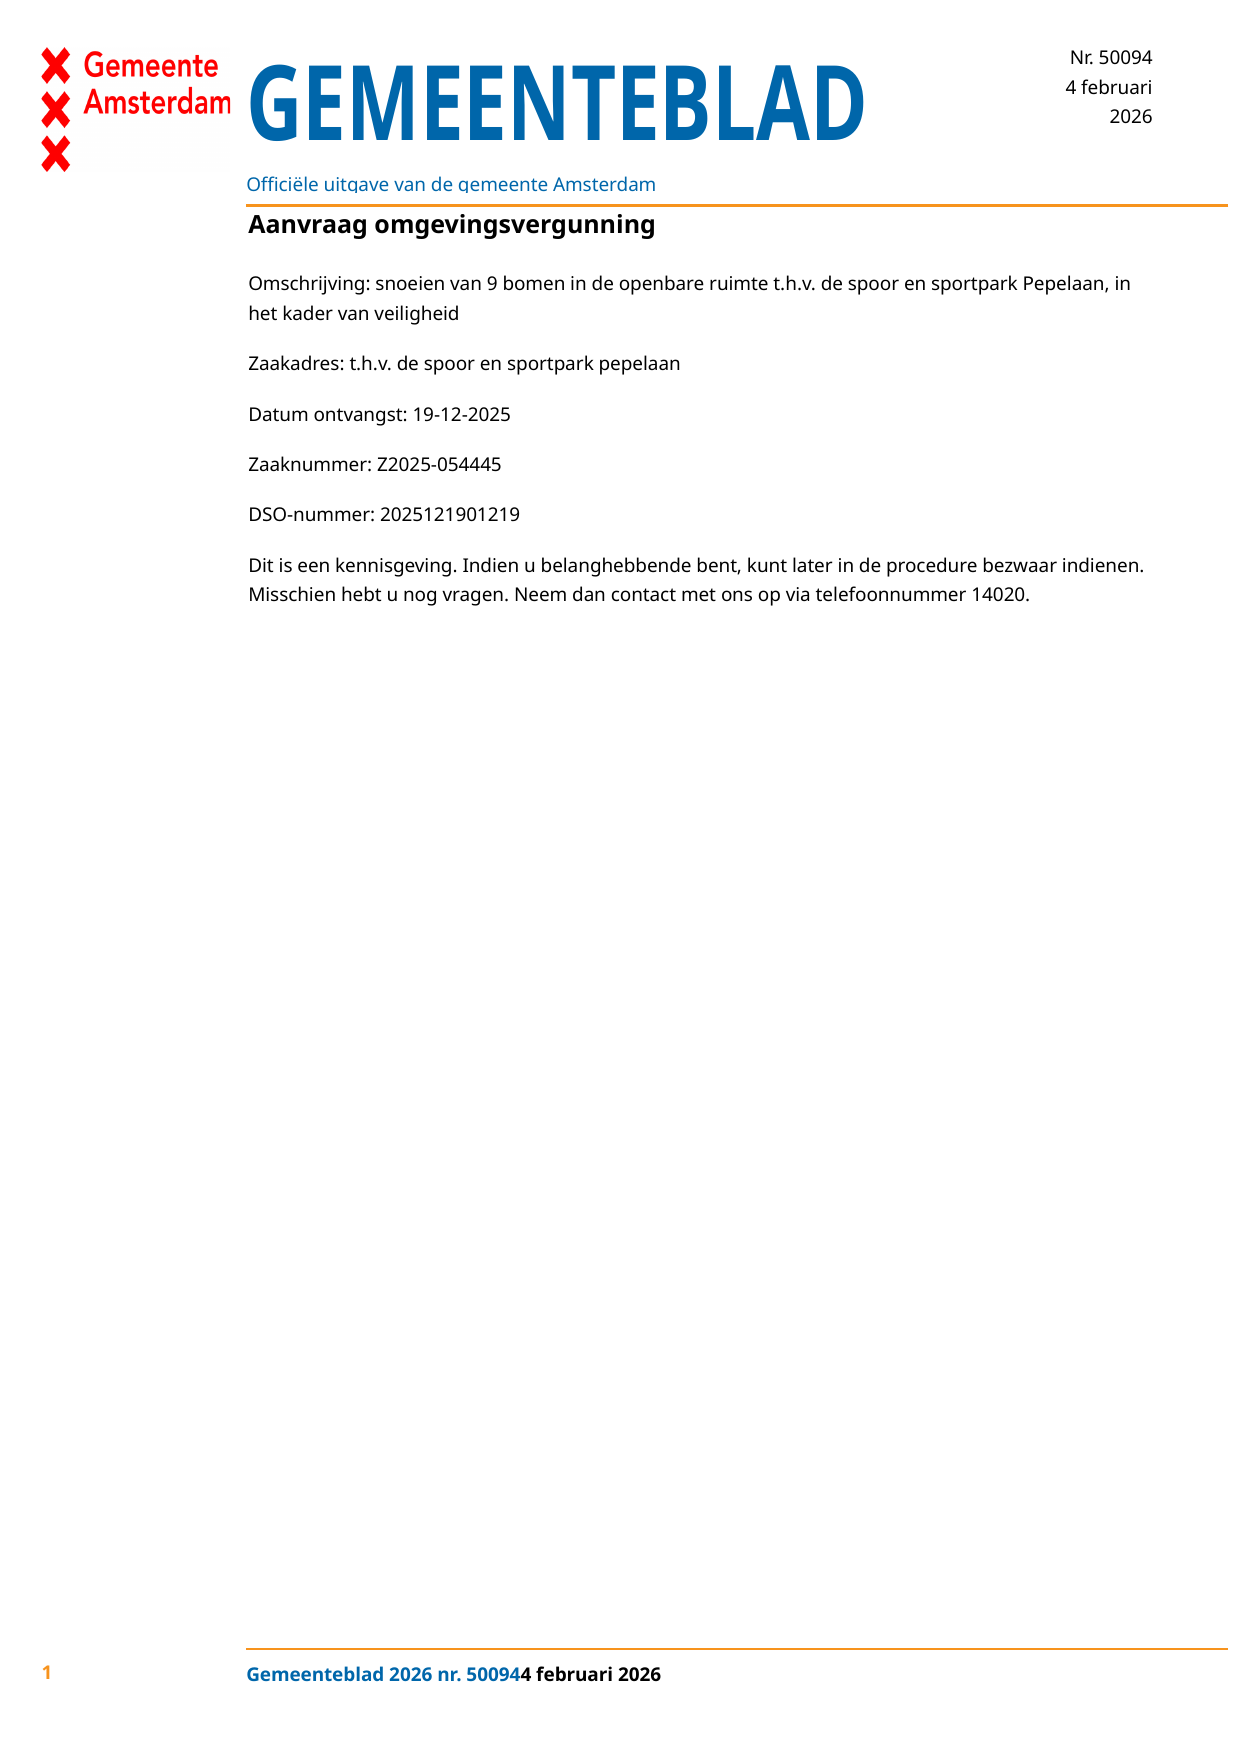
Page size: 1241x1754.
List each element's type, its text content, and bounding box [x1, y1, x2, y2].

text Zaaknummer: Z2025-054445 [248, 451, 1152, 477]
picture [41, 47, 231, 172]
text Aanvraag omgevingsvergunning [248, 207, 1152, 241]
text Dit is een kennisgeving. Indien u belanghebbende bent, kunt later in de procedure bezwaar indienen. Misschien hebt u nog vragen. Neem dan contact met ons op via telefoonnummer 14020. [248, 552, 1152, 607]
text Datum ontvangst: 19-12-2025 [248, 401, 1152, 426]
text Zaakadres: t.h.v. de spoor en sportpark pepelaan [248, 350, 1152, 376]
text Omschrijving: snoeien van 9 bomen in de openbare ruimte t.h.v. de spoor en sportpark Pepelaan, in het kader van veiligheid [248, 270, 1152, 326]
text DSO-nummer: 2025121901219 [248, 502, 1152, 527]
